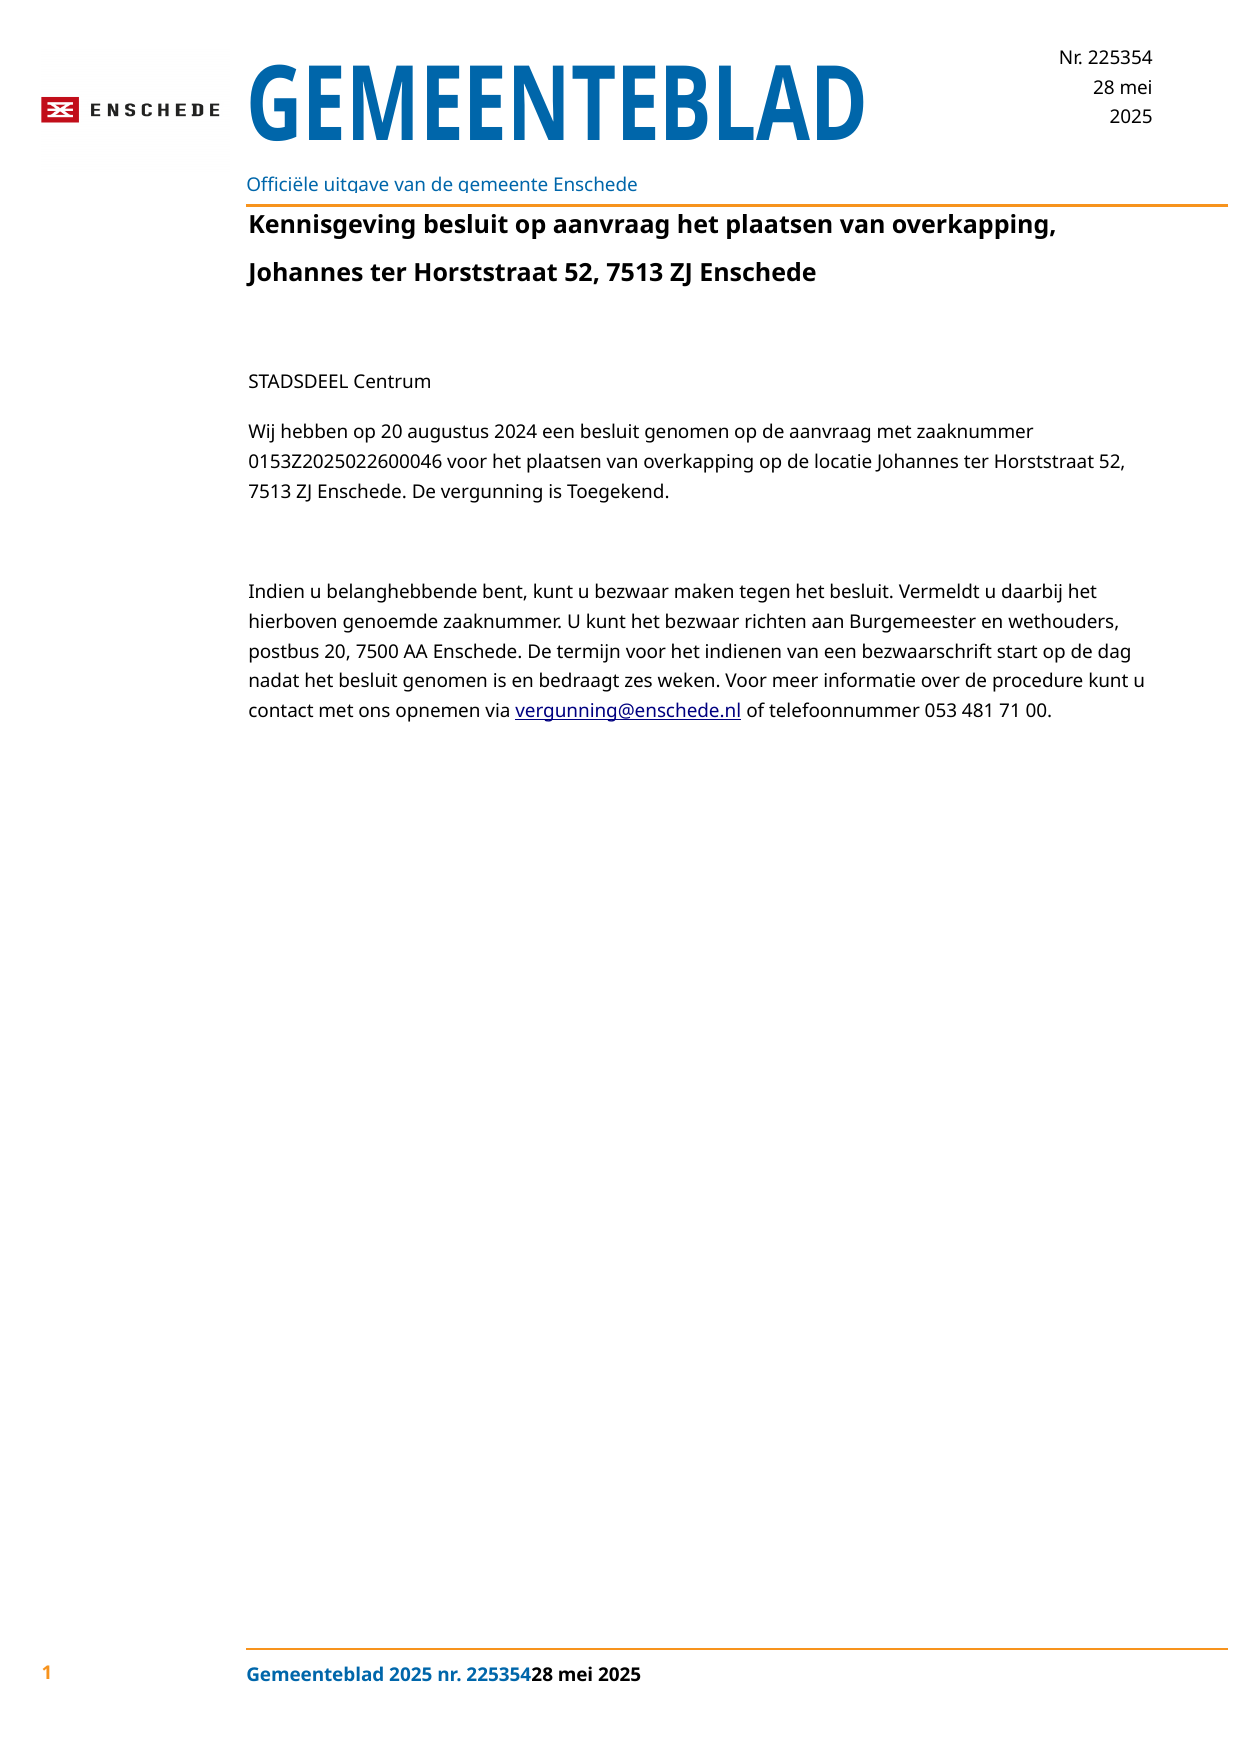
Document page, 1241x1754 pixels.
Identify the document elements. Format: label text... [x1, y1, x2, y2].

text STADSDEEL Centrum [248, 368, 1152, 394]
text Kennisgeving besluit op aanvraag het plaatsen van overkapping, Johannes ter Horststraat 52, 7513 ZJ Enschede [248, 207, 1152, 288]
picture [41, 47, 231, 172]
text Wij hebben op 20 augustus 2024 een besluit genomen op de aanvraag met zaaknummer 0153Z2025022600046 voor het plaatsen van overkapping op de locatie Johannes ter Horststraat 52, 7513 ZJ Enschede. De vergunning is Toegekend. [248, 419, 1152, 504]
text Indien u belanghebbende bent, kunt u bezwaar maken tegen het besluit. Vermeldt u daarbij het hierboven genoemde zaaknummer. U kunt het bezwaar richten aan Burgemeester en wethouders, postbus 20, 7500 AA Enschede. De termijn voor het indienen van een bezwaarschrift start op de dag nadat het besluit genomen is en bedraagt zes weken. Voor meer informatie over de procedure kunt u contact met ons opnemen via vergunning@enschede.nl of telefoonnummer 053 481 71 00. [248, 579, 1152, 723]
